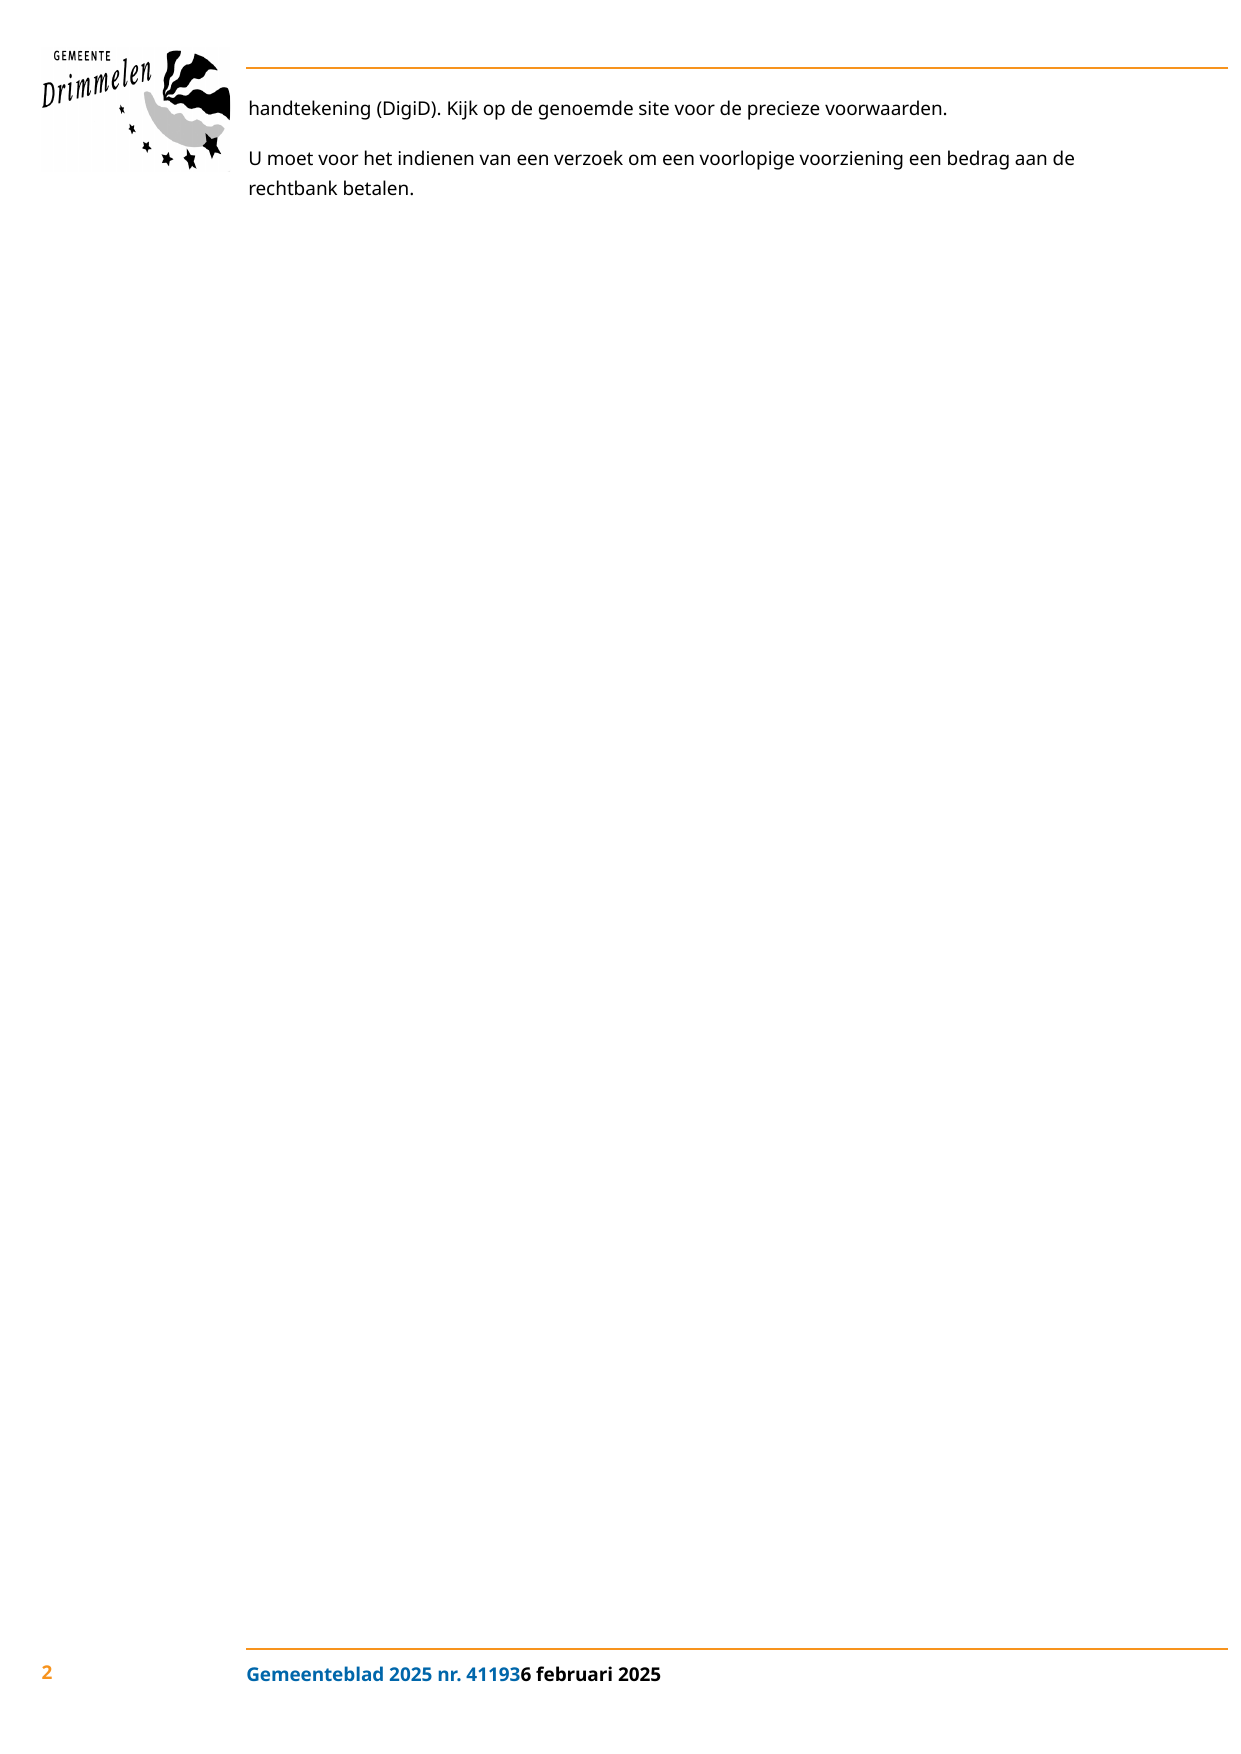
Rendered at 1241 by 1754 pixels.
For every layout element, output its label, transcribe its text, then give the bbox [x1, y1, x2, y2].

text U moet voor het indienen van een verzoek om een voorlopige voorziening een bedrag aan de rechtbank betalen. [248, 145, 1152, 201]
text handtekening (DigiD). Kijk op de genoemde site voor de precieze voorwaarden. [248, 95, 1152, 121]
picture [41, 47, 231, 172]
